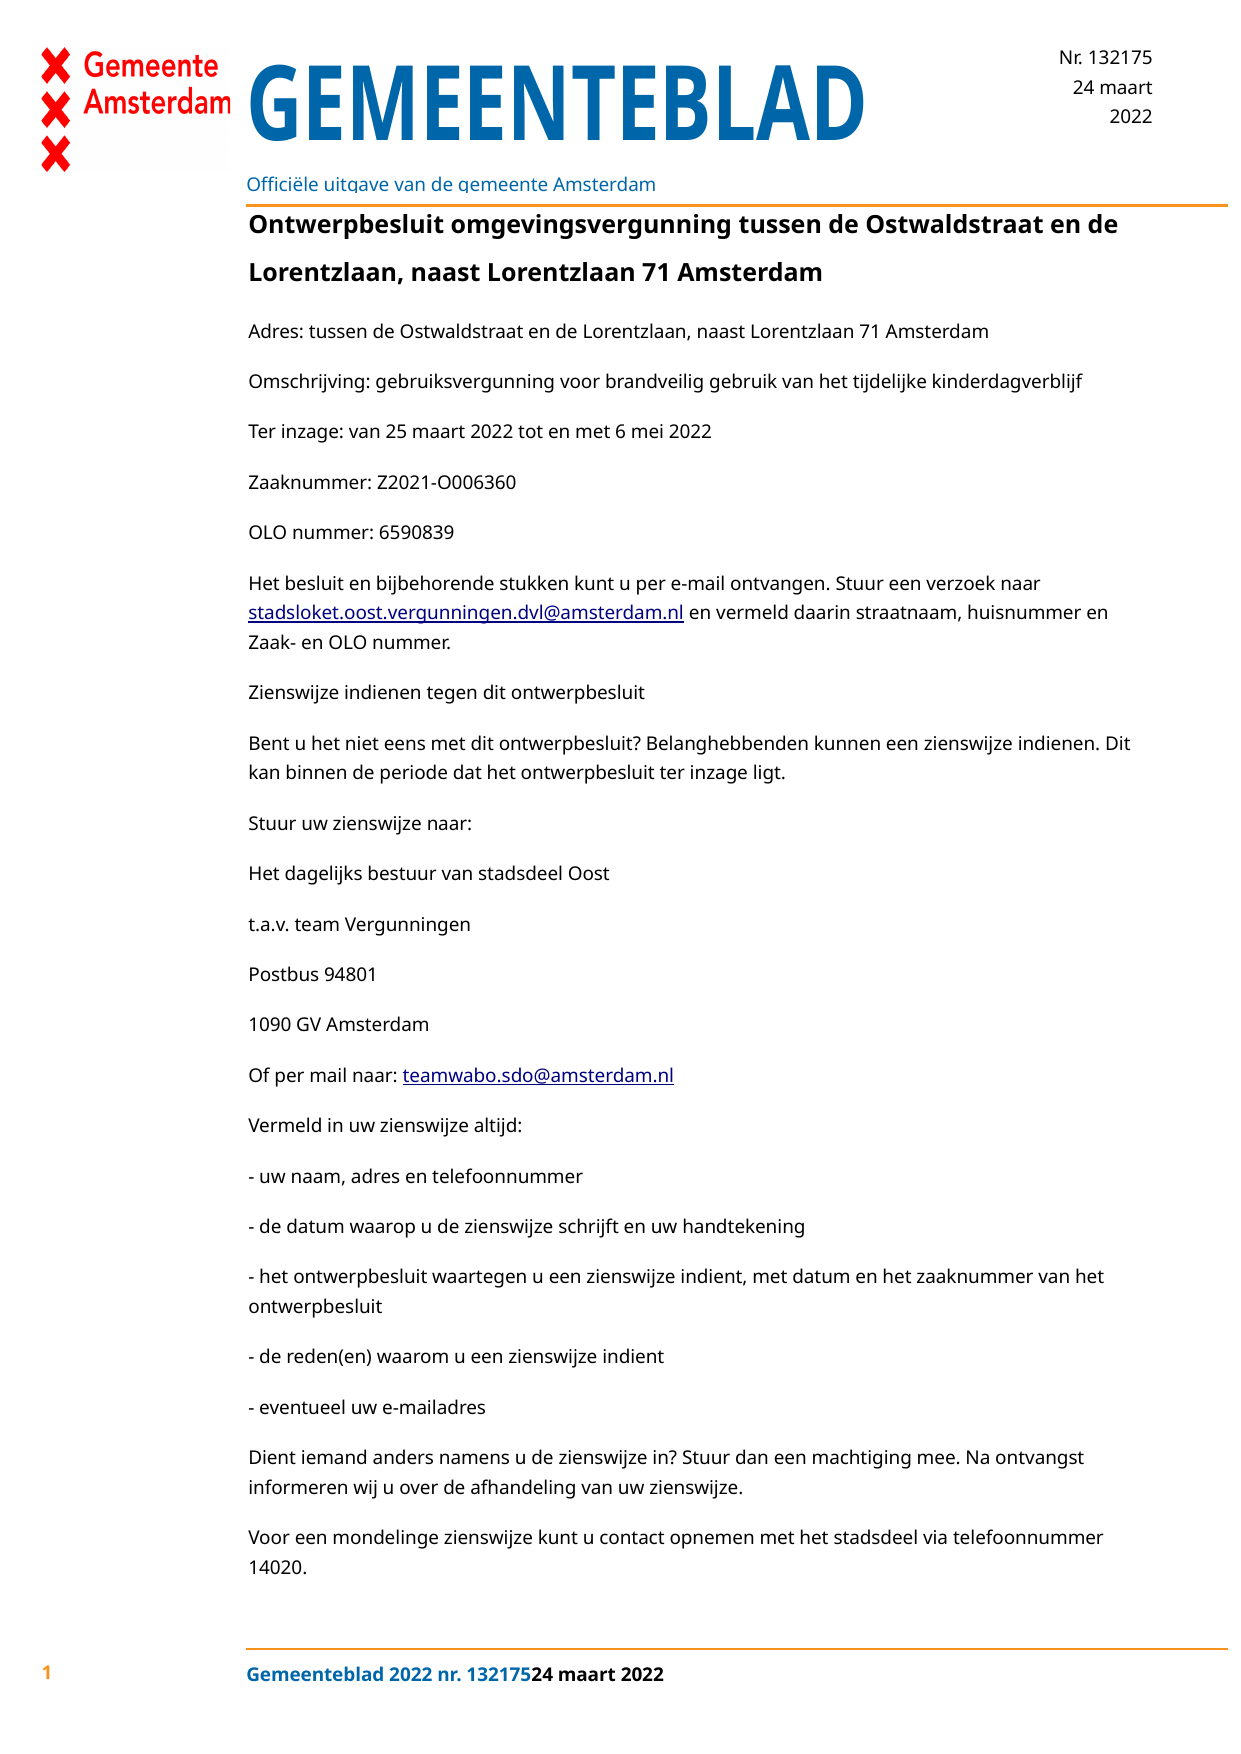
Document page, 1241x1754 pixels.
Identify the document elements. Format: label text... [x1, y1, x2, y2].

text Stuur uw zienswijze naar: [248, 810, 1152, 836]
text 1090 GV Amsterdam [248, 1012, 1152, 1037]
text - de reden(en) waarom u een zienswijze indient [248, 1344, 1152, 1369]
text Bent u het niet eens met dit ontwerpbesluit? Belanghebbenden kunnen een zienswijze indienen. Dit kan binnen de periode dat het ontwerpbesluit ter inzage ligt. [248, 730, 1152, 785]
text t.a.v. team Vergunningen [248, 911, 1152, 937]
text - eventueel uw e-mailadres [248, 1394, 1152, 1420]
text Dient iemand anders namens u de zienswijze in? Stuur dan een machtiging mee. Na ontvangst informeren wij u over de afhandeling van uw zienswijze. [248, 1444, 1152, 1500]
text - uw naam, adres en telefoonnummer [248, 1163, 1152, 1189]
text Ter inzage: van 25 maart 2022 tot en met 6 mei 2022 [248, 419, 1152, 444]
text Het besluit en bijbehorende stukken kunt u per e-mail ontvangen. Stuur een verzoek naar stadsloket.oost.vergunningen.dvl@amsterdam.nl en vermeld daarin straatnaam, huisnummer en Zaak- en OLO nummer. [248, 570, 1152, 655]
text Of per mail naar: teamwabo.sdo@amsterdam.nl [248, 1062, 1152, 1088]
text Zienswijze indienen tegen dit ontwerpbesluit [248, 679, 1152, 705]
text Omschrijving: gebruiksvergunning voor brandveilig gebruik van het tijdelijke kinderdagverblijf [248, 368, 1152, 394]
text Vermeld in uw zienswijze altijd: [248, 1112, 1152, 1138]
text Postbus 94801 [248, 961, 1152, 987]
text Voor een mondelinge zienswijze kunt u contact opnemen met het stadsdeel via telefoonnummer 14020. [248, 1524, 1152, 1580]
picture [41, 47, 231, 172]
text Adres: tussen de Ostwaldstraat en de Lorentzlaan, naast Lorentzlaan 71 Amsterdam [248, 318, 1152, 344]
text Zaaknummer: Z2021-O006360 [248, 469, 1152, 495]
text OLO nummer: 6590839 [248, 519, 1152, 545]
text Het dagelijks bestuur van stadsdeel Oost [248, 860, 1152, 886]
text - de datum waarop u de zienswijze schrijft en uw handtekening [248, 1213, 1152, 1239]
text - het ontwerpbesluit waartegen u een zienswijze indient, met datum en het zaaknummer van het ontwerpbesluit [248, 1264, 1152, 1319]
text Ontwerpbesluit omgevingsvergunning tussen de Ostwaldstraat en de Lorentzlaan, naast Lorentzlaan 71 Amsterdam [248, 207, 1152, 288]
